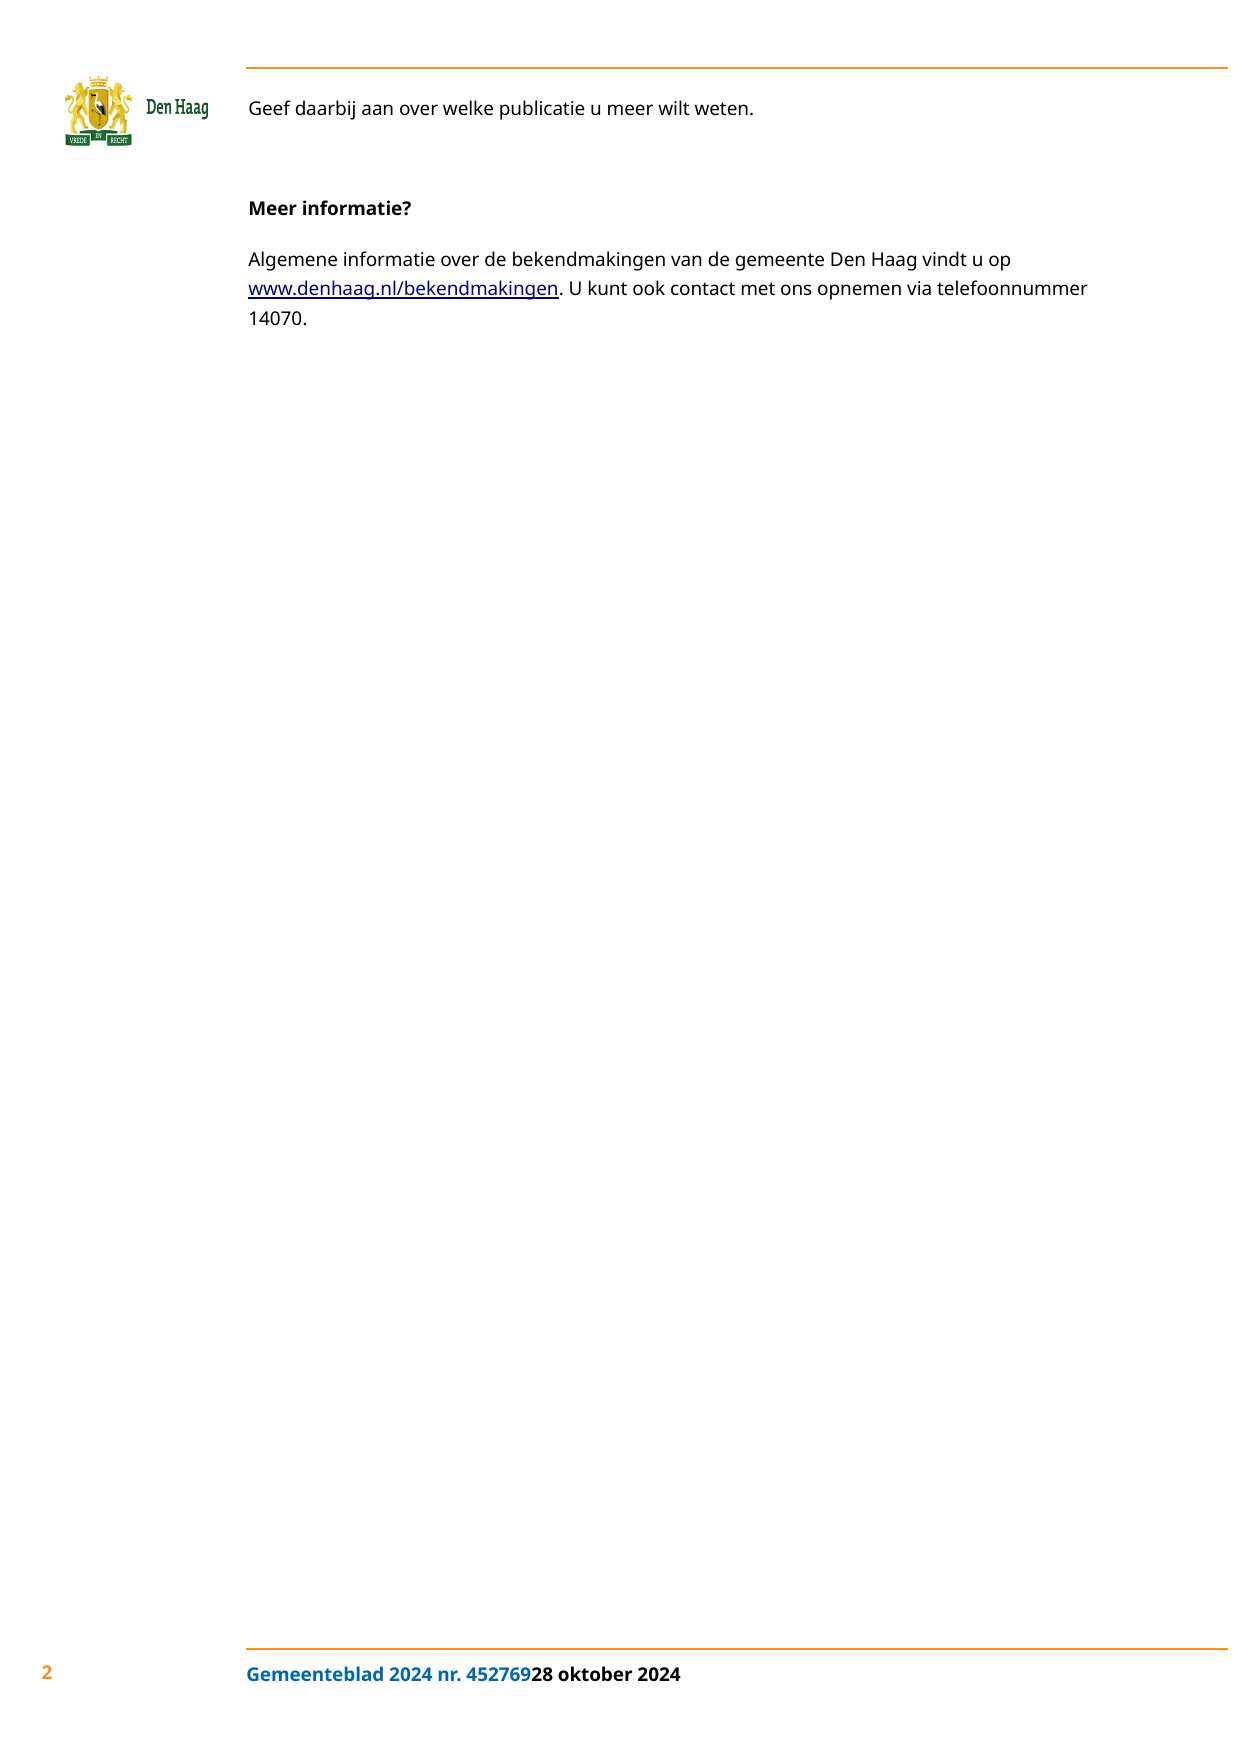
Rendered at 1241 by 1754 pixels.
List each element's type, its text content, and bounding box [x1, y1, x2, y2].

picture [41, 47, 231, 172]
text Meer informatie? [248, 196, 1152, 221]
text Geef daarbij aan over welke publicatie u meer wilt weten. [248, 95, 1152, 121]
text Algemene informatie over de bekendmakingen van de gemeente Den Haag vindt u op www.denhaag.nl/bekendmakingen. U kunt ook contact met ons opnemen via telefoonnummer 14070. [248, 246, 1152, 331]
